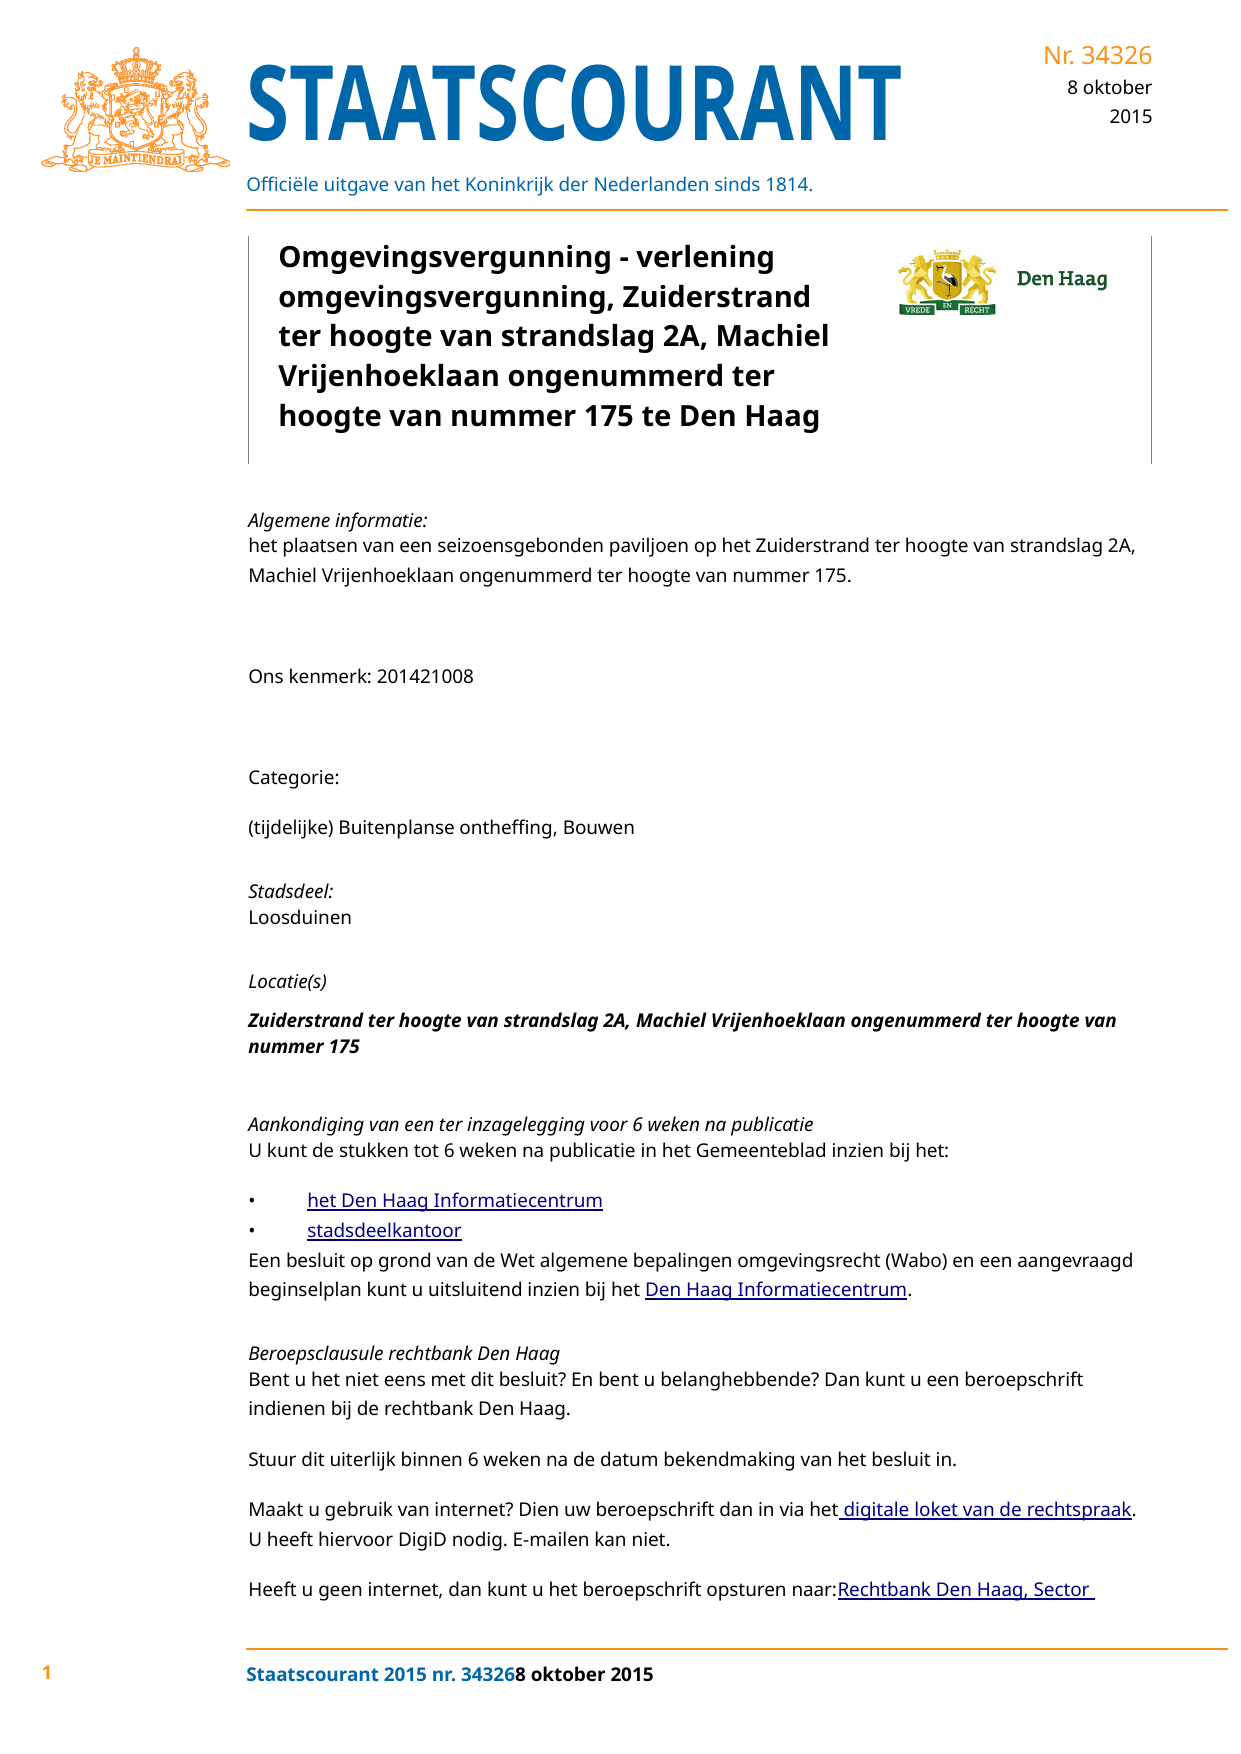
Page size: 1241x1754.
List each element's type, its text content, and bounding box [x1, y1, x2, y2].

list het Den Haag Informatiecentrum [248, 1188, 1152, 1213]
text Een besluit op grond van de Wet algemene bepalingen omgevingsrecht (Wabo) en een aangevraagd beginselplan kunt u uitsluitend inzien bij het Den Haag Informatiecentrum. [248, 1247, 1152, 1302]
text Maakt u gebruik van internet? Dien uw beroepschrift dan in via het digitale loket van de rechtspraak. U heeft hiervoor DigiD nodig. E-mailen kan niet. [248, 1496, 1152, 1552]
text Locatie(s) [248, 968, 1152, 994]
text Beroepsclausule rechtbank Den Haag [248, 1340, 1152, 1366]
text U kunt de stukken tot 6 weken na publicatie in het Gemeenteblad inzien bij het: [248, 1137, 1152, 1163]
text Stadsdeel: [248, 878, 1152, 904]
picture [41, 47, 231, 172]
text Aankondiging van een ter inzagelegging voor 6 weken na publicatie [248, 1111, 1152, 1137]
text (tijdelijke) Buitenplanse ontheffing, Bouwen [248, 814, 1152, 840]
text Algemene informatie: [248, 507, 1152, 533]
text Ons kenmerk: 201421008 [248, 663, 1152, 689]
text Loosduinen [248, 904, 1152, 930]
text Bent u het niet eens met dit besluit? En bent u belanghebbende? Dan kunt u een beroepschrift indienen bij de rechtbank Den Haag. [248, 1366, 1152, 1421]
table_header Omgevingsvergunning - verlening omgevingsvergunning, Zuiderstrand ter hoogte van strandslag 2A, Machiel Vrijenhoeklaan ongenummerd ter hoogte van nummer 175 te Den Haag [249, 236, 850, 464]
picture [882, 236, 1119, 329]
text Zuiderstrand ter hoogte van strandslag 2A, Machiel Vrijenhoeklaan ongenummerd ter hoogte van nummer 175 [248, 1007, 1152, 1059]
table_header [850, 236, 1151, 464]
text Stuur dit uiterlijk binnen 6 weken na de datum bekendmaking van het besluit in. [248, 1446, 1152, 1472]
text het plaatsen van een seizoensgebonden paviljoen op het Zuiderstrand ter hoogte van strandslag 2A, Machiel Vrijenhoeklaan ongenummerd ter hoogte van nummer 175. [248, 533, 1152, 588]
text Categorie: [248, 764, 1152, 789]
list stadsdeelkantoor [248, 1217, 1152, 1243]
text Heeft u geen internet, dan kunt u het beroepschrift opsturen naar:Rechtbank Den Haag, Sector [248, 1576, 1152, 1602]
